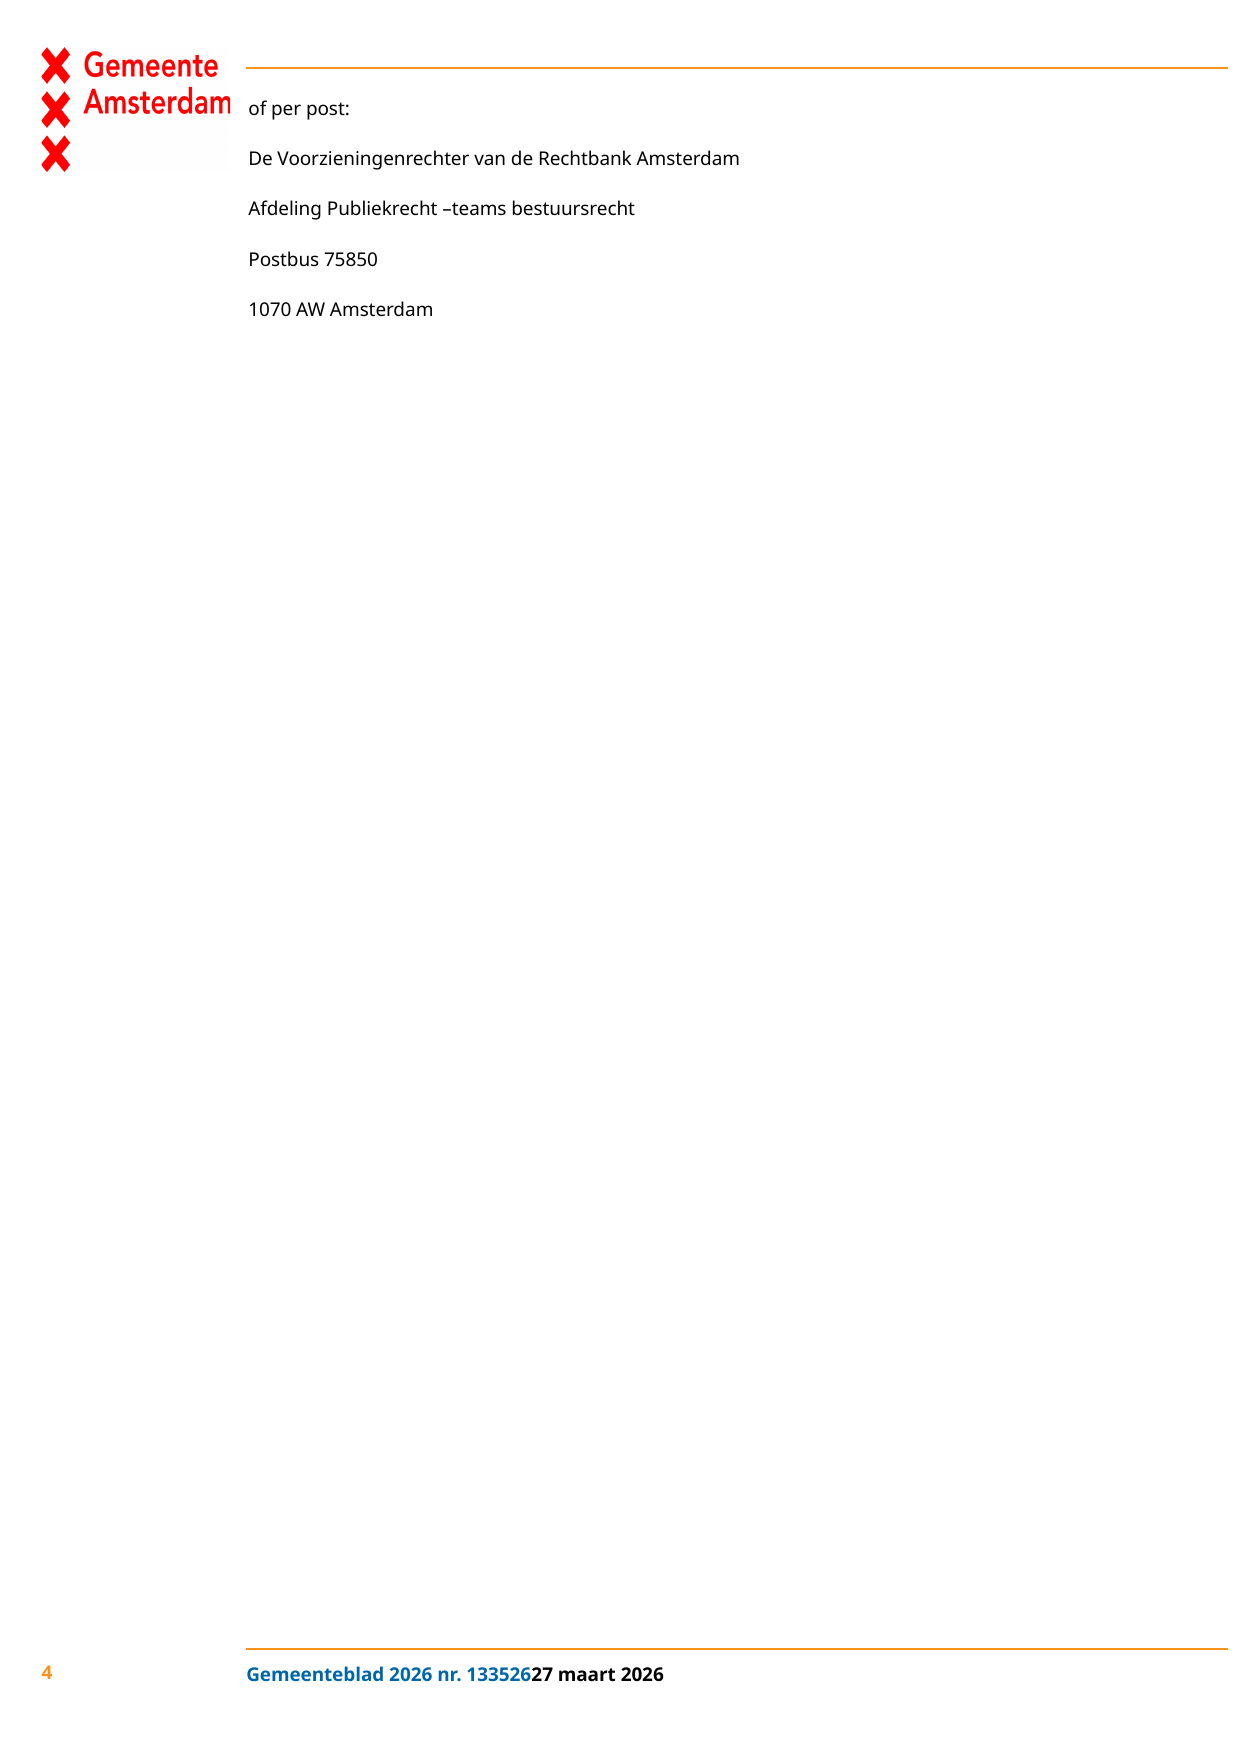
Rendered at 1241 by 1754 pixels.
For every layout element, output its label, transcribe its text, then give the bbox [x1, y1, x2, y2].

picture [41, 47, 231, 172]
text of per post: [248, 95, 1152, 121]
text Postbus 75850 [248, 246, 1152, 272]
text De Voorzieningenrechter van de Rechtbank Amsterdam [248, 145, 1152, 171]
text Afdeling Publiekrecht –teams bestuursrecht [248, 196, 1152, 221]
text 1070 AW Amsterdam [248, 296, 1152, 322]
